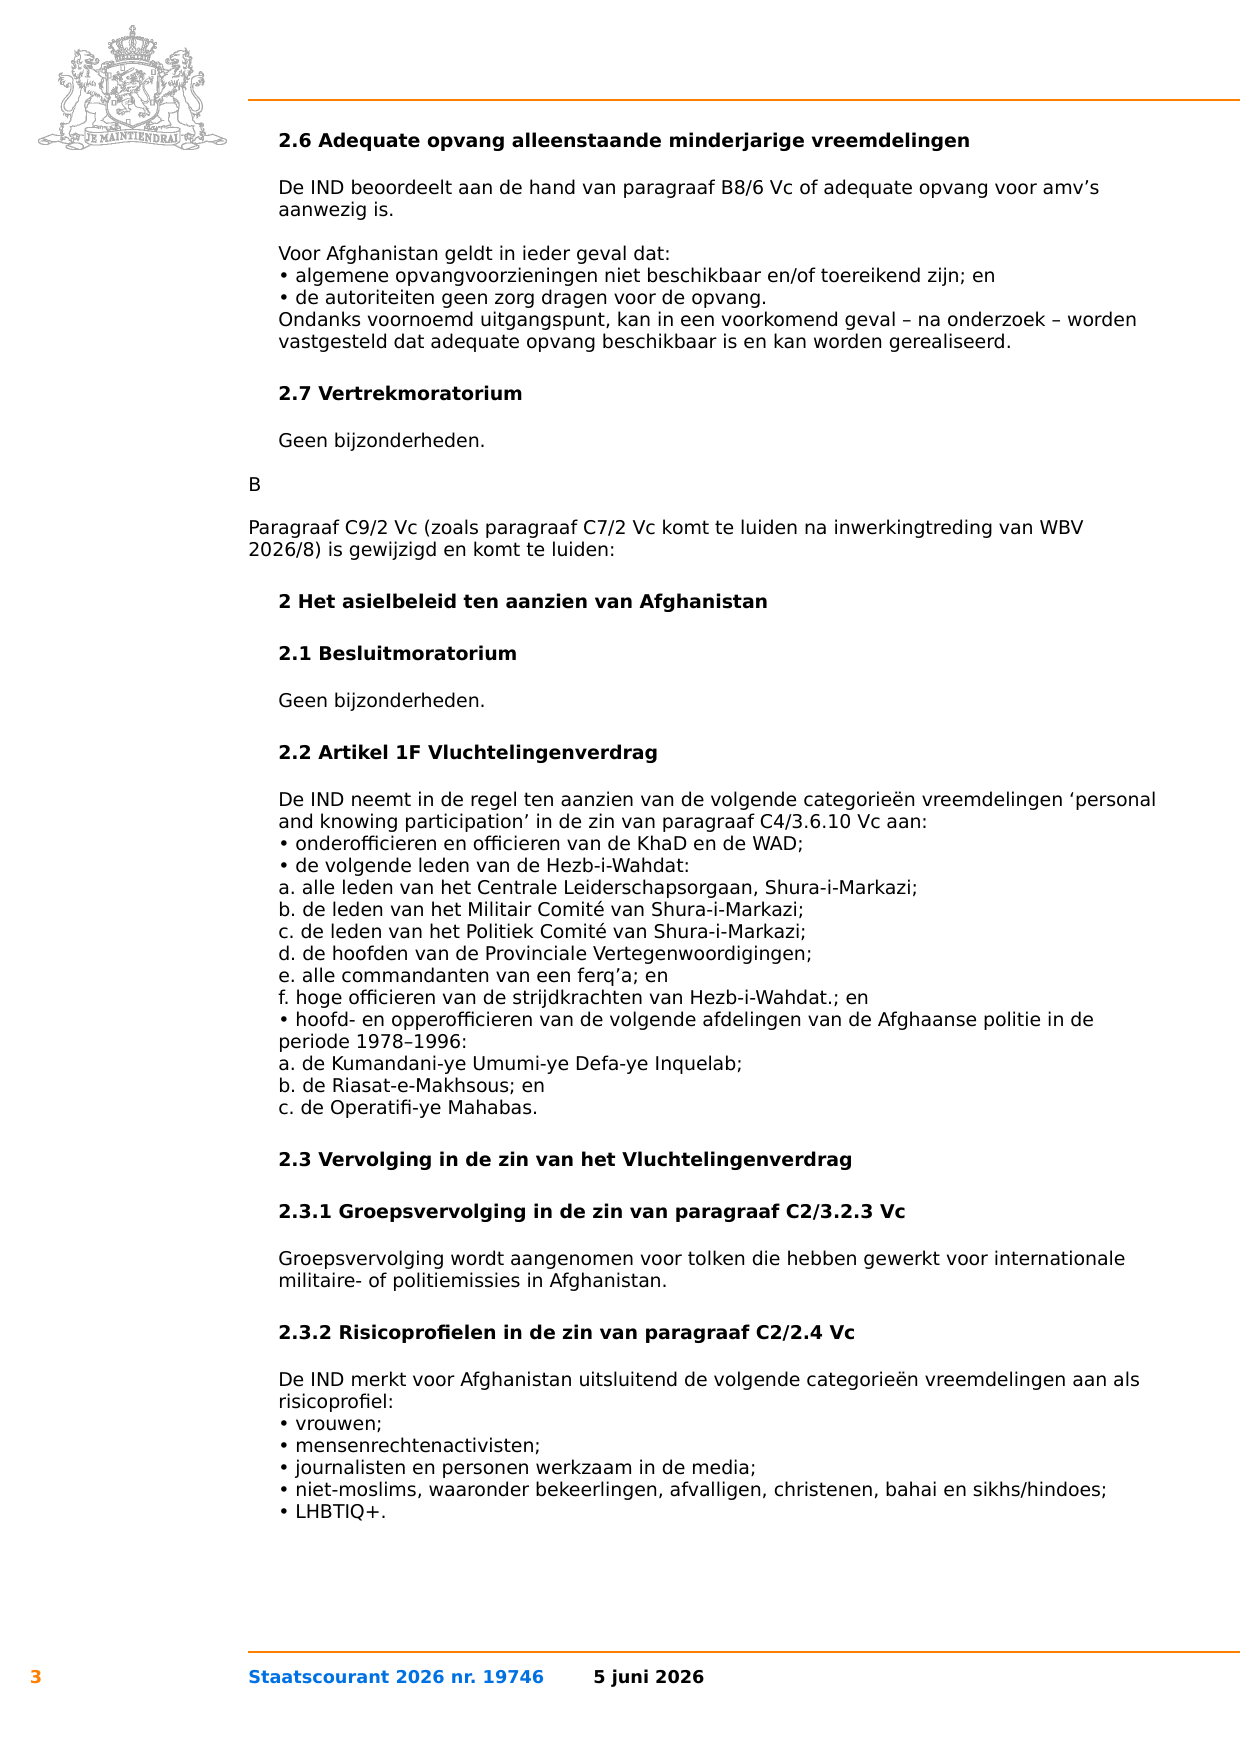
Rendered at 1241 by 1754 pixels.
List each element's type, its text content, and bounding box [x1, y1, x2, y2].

text Geen bijzonderheden. [278, 429, 1163, 452]
text c. de leden van het Politiek Comité van Shura-i-Markazi; [278, 921, 1163, 943]
text • onderofficieren en officieren van de KhaD en de WAD; [278, 833, 1163, 855]
subtitle 2.6 Adequate opvang alleenstaande minderjarige vreemdelingen [278, 130, 1163, 152]
picture [38, 25, 227, 150]
text f. hoge officieren van de strijdkrachten van Hezb-i-Wahdat.; en [278, 987, 1163, 1009]
text e. alle commandanten van een ferq’a; en [278, 965, 1163, 987]
text Geen bijzonderheden. [278, 690, 1163, 712]
subtitle 2.2 Artikel 1F Vluchtelingenverdrag [278, 742, 1163, 764]
text • de volgende leden van de Hezb-i-Wahdat: [278, 855, 1163, 877]
text Groepsvervolging wordt aangenomen voor tolken die hebben gewerkt voor internationale militaire- of politiemissies in Afghanistan. [278, 1248, 1163, 1292]
subtitle 2.7 Vertrekmoratorium [278, 383, 1163, 404]
text De IND merkt voor Afghanistan uitsluitend de volgende categorieën vreemdelingen aan als risicoprofiel: [278, 1369, 1163, 1413]
text a. alle leden van het Centrale Leiderschapsorgaan, Shura-i-Markazi; [278, 877, 1163, 899]
text b. de Riasat-e-Makhsous; en [278, 1075, 1163, 1097]
text b. de leden van het Militair Comité van Shura-i-Markazi; [278, 899, 1163, 921]
text c. de Operatifi-ye Mahabas. [278, 1097, 1163, 1119]
text De IND beoordeelt aan de hand van paragraaf B8/6 Vc of adequate opvang voor amv’s aanwezig is. [278, 177, 1163, 221]
subtitle 2.1 Besluitmoratorium [278, 643, 1163, 665]
text • journalisten en personen werkzaam in de media; [278, 1457, 1163, 1479]
subtitle 2.3.2 Risicoprofielen in de zin van paragraaf C2/2.4 Vc [278, 1322, 1163, 1344]
text • hoofd- en opperofficieren van de volgende afdelingen van de Afghaanse politie in de periode 1978–1996: [278, 1009, 1163, 1053]
text B [248, 473, 1163, 495]
subtitle 2 Het asielbeleid ten aanzien van Afghanistan [278, 591, 1163, 613]
text • vrouwen; [278, 1413, 1163, 1435]
text • niet-moslims, waaronder bekeerlingen, afvalligen, christenen, bahai en sikhs/hindoes; [278, 1479, 1163, 1501]
text • LHBTIQ+. [278, 1501, 1163, 1523]
subtitle 2.3.1 Groepsvervolging in de zin van paragraaf C2/3.2.3 Vc [278, 1201, 1163, 1223]
text Voor Afghanistan geldt in ieder geval dat: [278, 243, 1163, 265]
subtitle 2.3 Vervolging in de zin van het Vluchtelingenverdrag [278, 1149, 1163, 1171]
text • de autoriteiten geen zorg dragen voor de opvang. [278, 287, 1163, 309]
text Paragraaf C9/2 Vc (zoals paragraaf C7/2 Vc komt te luiden na inwerkingtreding van WBV 2026/8) is gewijzigd en komt te luiden: [248, 517, 1163, 561]
text • mensenrechtenactivisten; [278, 1435, 1163, 1457]
text Ondanks voornoemd uitgangspunt, kan in een voorkomend geval – na onderzoek – worden vastgesteld dat adequate opvang beschikbaar is en kan worden gerealiseerd. [278, 309, 1163, 353]
text • algemene opvangvoorzieningen niet beschikbaar en/of toereikend zijn; en [278, 265, 1163, 287]
text a. de Kumandani-ye Umumi-ye Defa-ye Inquelab; [278, 1053, 1163, 1075]
text d. de hoofden van de Provinciale Vertegenwoordigingen; [278, 943, 1163, 965]
text De IND neemt in de regel ten aanzien van de volgende categorieën vreemdelingen ‘personal and knowing participation’ in de zin van paragraaf C4/3.6.10 Vc aan: [278, 789, 1163, 833]
